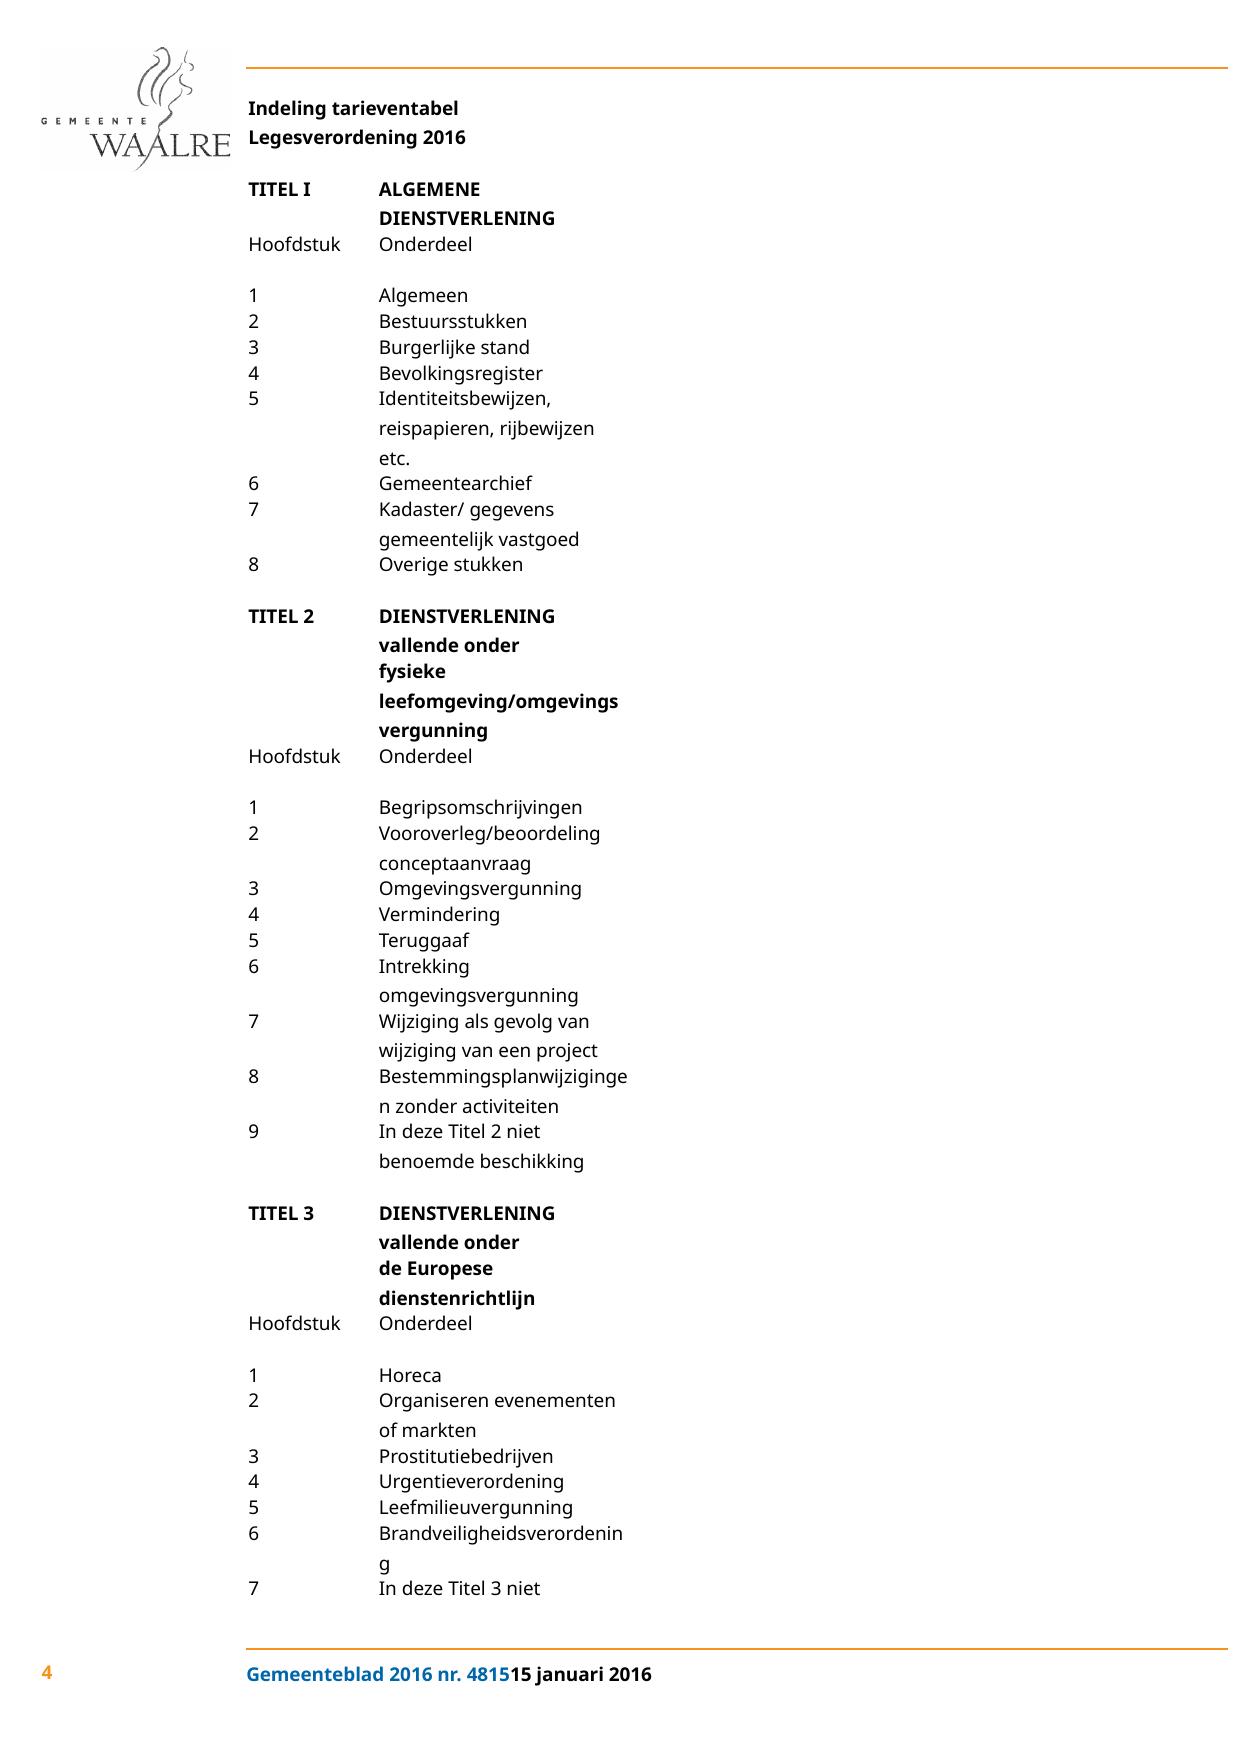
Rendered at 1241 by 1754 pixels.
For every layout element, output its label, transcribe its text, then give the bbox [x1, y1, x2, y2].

table_cell [379, 769, 629, 794]
table_cell [760, 1255, 890, 1310]
table_cell [890, 603, 1021, 658]
table_cell [1021, 283, 1152, 308]
table_cell [760, 603, 890, 658]
table_cell [379, 150, 629, 176]
table_cell Horeca [379, 1362, 629, 1388]
table_cell [760, 1443, 890, 1469]
table_cell [629, 795, 759, 820]
table_cell [890, 283, 1021, 308]
table_cell [248, 257, 379, 283]
table_cell [1021, 1469, 1152, 1494]
table_cell [1021, 1575, 1152, 1601]
table_cell [760, 743, 890, 769]
table_cell [1021, 496, 1152, 551]
table_cell [760, 1520, 890, 1575]
table_cell [1021, 308, 1152, 334]
table_cell [629, 1443, 759, 1469]
table_cell Burgerlijke stand [379, 334, 629, 360]
table_cell [1021, 257, 1152, 283]
table_cell [890, 496, 1021, 551]
table_cell Intrekking omgevingsvergunning [379, 953, 629, 1008]
table_cell [629, 551, 759, 577]
table_cell Bestemmingsplanwijzigingen zonder activiteiten [379, 1064, 629, 1119]
table_cell Kadaster/ gegevens gemeentelijk vastgoed [379, 496, 629, 551]
table_cell [890, 150, 1021, 176]
table_cell [760, 1119, 890, 1174]
table_cell Begripsomschrijvingen [379, 795, 629, 820]
table_cell [760, 496, 890, 551]
table_cell TITEL 3 [248, 1200, 379, 1255]
table_cell [890, 1469, 1021, 1494]
table_cell [890, 360, 1021, 386]
table_cell [629, 496, 759, 551]
table_cell Identiteitsbewijzen, reispapieren, rijbewijzen etc. [379, 386, 629, 470]
table_cell [890, 1520, 1021, 1575]
table_cell Urgentieverordening [379, 1469, 629, 1494]
table_cell [1021, 1362, 1152, 1388]
table_cell [629, 1388, 759, 1443]
table_cell Bevolkingsregister [379, 360, 629, 386]
table_cell 1 [248, 795, 379, 820]
table_cell [629, 876, 759, 901]
table_cell [760, 386, 890, 470]
table_cell [248, 1174, 379, 1200]
table_cell [760, 257, 890, 283]
table_cell 2 [248, 308, 379, 334]
table_cell [890, 1388, 1021, 1443]
table_cell [890, 1174, 1021, 1200]
table_cell [629, 1174, 759, 1200]
table_cell [760, 1200, 890, 1255]
table_cell Bestuursstukken [379, 308, 629, 334]
table_cell [890, 927, 1021, 953]
table_cell [629, 658, 759, 743]
table_cell [760, 1388, 890, 1443]
table_cell In deze Titel 3 niet [379, 1575, 629, 1601]
table_cell [248, 769, 379, 794]
table_cell [760, 769, 890, 794]
table_cell de Europese dienstenrichtlijn [379, 1255, 629, 1310]
table_cell [629, 769, 759, 794]
table_cell [890, 769, 1021, 794]
table_cell [760, 901, 890, 927]
table_cell [629, 1362, 759, 1388]
table_cell 8 [248, 1064, 379, 1119]
table_cell [760, 308, 890, 334]
table_cell [248, 1255, 379, 1310]
table_cell [1021, 551, 1152, 577]
table_cell [890, 470, 1021, 496]
table_cell 2 [248, 820, 379, 876]
table_cell [1021, 577, 1152, 603]
table_cell [629, 308, 759, 334]
table_cell [1021, 1336, 1152, 1362]
table_cell In deze Titel 2 niet benoemde beschikking [379, 1119, 629, 1174]
table_cell [248, 658, 379, 743]
table_cell [760, 795, 890, 820]
table_cell Hoofdstuk [248, 1310, 379, 1336]
table_cell [629, 150, 759, 176]
table_cell [1021, 658, 1152, 743]
table_cell [1021, 927, 1152, 953]
table_cell [890, 901, 1021, 927]
table_cell fysieke leefomgeving/omgevingsvergunning [379, 658, 629, 743]
table_cell [629, 1575, 759, 1601]
table_cell 9 [248, 1119, 379, 1174]
table_cell 8 [248, 551, 379, 577]
table_cell [629, 1064, 759, 1119]
table_cell [1021, 795, 1152, 820]
table_cell [760, 1336, 890, 1362]
table_cell [1021, 1494, 1152, 1520]
table_cell 6 [248, 953, 379, 1008]
table_cell Gemeentearchief [379, 470, 629, 496]
table_cell [1021, 876, 1152, 901]
table_cell [890, 1362, 1021, 1388]
table_cell 1 [248, 283, 379, 308]
table_cell [1021, 769, 1152, 794]
table_cell [1021, 386, 1152, 470]
table_cell [890, 1575, 1021, 1601]
table_cell 3 [248, 1443, 379, 1469]
table_cell 6 [248, 1520, 379, 1575]
table_cell [1021, 470, 1152, 496]
table_cell [760, 658, 890, 743]
table_cell Brandveiligheidsverordening [379, 1520, 629, 1575]
table_cell [890, 876, 1021, 901]
table_cell [890, 386, 1021, 470]
table_cell 7 [248, 1575, 379, 1601]
table_cell [629, 603, 759, 658]
table_cell 4 [248, 1469, 379, 1494]
table_cell [629, 1520, 759, 1575]
table_cell Hoofdstuk [248, 231, 379, 257]
table_cell [760, 551, 890, 577]
table_cell [1021, 1520, 1152, 1575]
table_cell 7 [248, 496, 379, 551]
table_cell [1021, 1200, 1152, 1255]
table_cell [248, 577, 379, 603]
table_cell [379, 1336, 629, 1362]
table_cell [760, 927, 890, 953]
table_cell [1021, 820, 1152, 876]
table_cell [760, 1008, 890, 1063]
table_cell Prostitutiebedrijven [379, 1443, 629, 1469]
table_cell [760, 176, 890, 231]
table_cell [890, 1008, 1021, 1063]
table_cell [629, 1200, 759, 1255]
table_cell [629, 927, 759, 953]
picture [41, 47, 231, 172]
table_cell [1021, 1388, 1152, 1443]
table_cell [1021, 95, 1152, 150]
table_cell Indeling tarieventabel Legesverordening 2016 [248, 95, 629, 150]
table_cell [890, 1064, 1021, 1119]
table_cell [1021, 603, 1152, 658]
table_cell [890, 953, 1021, 1008]
table_cell Overige stukken [379, 551, 629, 577]
table_cell [890, 795, 1021, 820]
table_cell [629, 577, 759, 603]
table_cell [379, 577, 629, 603]
table_cell [760, 876, 890, 901]
table_cell TITEL 2 [248, 603, 379, 658]
table_cell [760, 1362, 890, 1388]
table_cell Vermindering [379, 901, 629, 927]
table_cell DIENSTVERLENING vallende onder [379, 603, 629, 658]
table_cell [760, 231, 890, 257]
table_cell 5 [248, 1494, 379, 1520]
table_cell [760, 283, 890, 308]
table_cell 3 [248, 876, 379, 901]
table_cell [379, 1174, 629, 1200]
table_cell [890, 1494, 1021, 1520]
table_cell [629, 1494, 759, 1520]
table_cell [890, 577, 1021, 603]
table_cell [629, 1008, 759, 1063]
table_cell [629, 95, 759, 150]
table_cell [629, 257, 759, 283]
table_cell [1021, 1119, 1152, 1174]
table_cell [760, 820, 890, 876]
table_cell Onderdeel [379, 1310, 629, 1336]
table_cell Vooroverleg/beoordeling conceptaanvraag [379, 820, 629, 876]
table_cell [629, 743, 759, 769]
table_cell [890, 231, 1021, 257]
table_cell [1021, 360, 1152, 386]
table_cell [890, 257, 1021, 283]
table_cell ALGEMENE DIENSTVERLENING [379, 176, 629, 231]
table_cell DIENSTVERLENING vallende onder [379, 1200, 629, 1255]
table_cell Hoofdstuk [248, 743, 379, 769]
table_cell 2 [248, 1388, 379, 1443]
table_cell [629, 1336, 759, 1362]
table_cell 4 [248, 360, 379, 386]
table_cell [890, 1255, 1021, 1310]
table_cell 5 [248, 927, 379, 953]
table_cell [629, 1119, 759, 1174]
table_cell [890, 820, 1021, 876]
table_cell [629, 386, 759, 470]
table_cell [379, 257, 629, 283]
table_cell 5 [248, 386, 379, 470]
table_cell [1021, 901, 1152, 927]
table_cell [760, 1575, 890, 1601]
table_cell [890, 1119, 1021, 1174]
table_cell Teruggaaf [379, 927, 629, 953]
table_cell Onderdeel [379, 743, 629, 769]
table_cell [629, 1255, 759, 1310]
table_cell [248, 150, 379, 176]
table_cell [1021, 150, 1152, 176]
table_cell [760, 1494, 890, 1520]
table_cell [760, 953, 890, 1008]
table_cell [760, 1064, 890, 1119]
table_cell [890, 334, 1021, 360]
table_cell Wijziging als gevolg van wijziging van een project [379, 1008, 629, 1063]
table_cell [1021, 1008, 1152, 1063]
table_cell [629, 1310, 759, 1336]
table_cell Onderdeel [379, 231, 629, 257]
table_cell [890, 743, 1021, 769]
table_cell [760, 360, 890, 386]
table_cell [248, 1336, 379, 1362]
table_cell [890, 1443, 1021, 1469]
table_cell [629, 820, 759, 876]
table_cell 3 [248, 334, 379, 360]
table_cell [1021, 334, 1152, 360]
table_cell TITEL I [248, 176, 379, 231]
table_cell [629, 283, 759, 308]
table_cell [890, 658, 1021, 743]
table_cell [629, 360, 759, 386]
table_cell [1021, 953, 1152, 1008]
table_cell 1 [248, 1362, 379, 1388]
table_cell [629, 334, 759, 360]
table_cell [629, 953, 759, 1008]
table_cell [890, 176, 1021, 231]
table_cell Organiseren evenementen of markten [379, 1388, 629, 1443]
table_cell [1021, 743, 1152, 769]
table_cell [1021, 1064, 1152, 1119]
table_cell [890, 1310, 1021, 1336]
table_cell [629, 176, 759, 231]
table_cell [629, 901, 759, 927]
table_cell 4 [248, 901, 379, 927]
table_cell Leefmilieuvergunning [379, 1494, 629, 1520]
table_cell [629, 231, 759, 257]
table_cell [760, 95, 890, 150]
table_cell Algemeen [379, 283, 629, 308]
table_cell [890, 551, 1021, 577]
table_cell [629, 470, 759, 496]
table_cell [760, 470, 890, 496]
table_cell 7 [248, 1008, 379, 1063]
table_cell [1021, 1310, 1152, 1336]
table_cell 6 [248, 470, 379, 496]
table_cell [629, 1469, 759, 1494]
table_cell [760, 334, 890, 360]
table_cell [890, 308, 1021, 334]
table_cell [890, 95, 1021, 150]
table_cell [890, 1200, 1021, 1255]
table_cell [1021, 1174, 1152, 1200]
table_cell [760, 1469, 890, 1494]
table_cell [1021, 176, 1152, 231]
table_cell [760, 150, 890, 176]
table_cell [760, 1310, 890, 1336]
table_cell [760, 577, 890, 603]
table_cell Omgevingsvergunning [379, 876, 629, 901]
table_cell [1021, 1443, 1152, 1469]
table_cell [760, 1174, 890, 1200]
table_cell [1021, 231, 1152, 257]
table_cell [1021, 1255, 1152, 1310]
table_cell [890, 1336, 1021, 1362]
